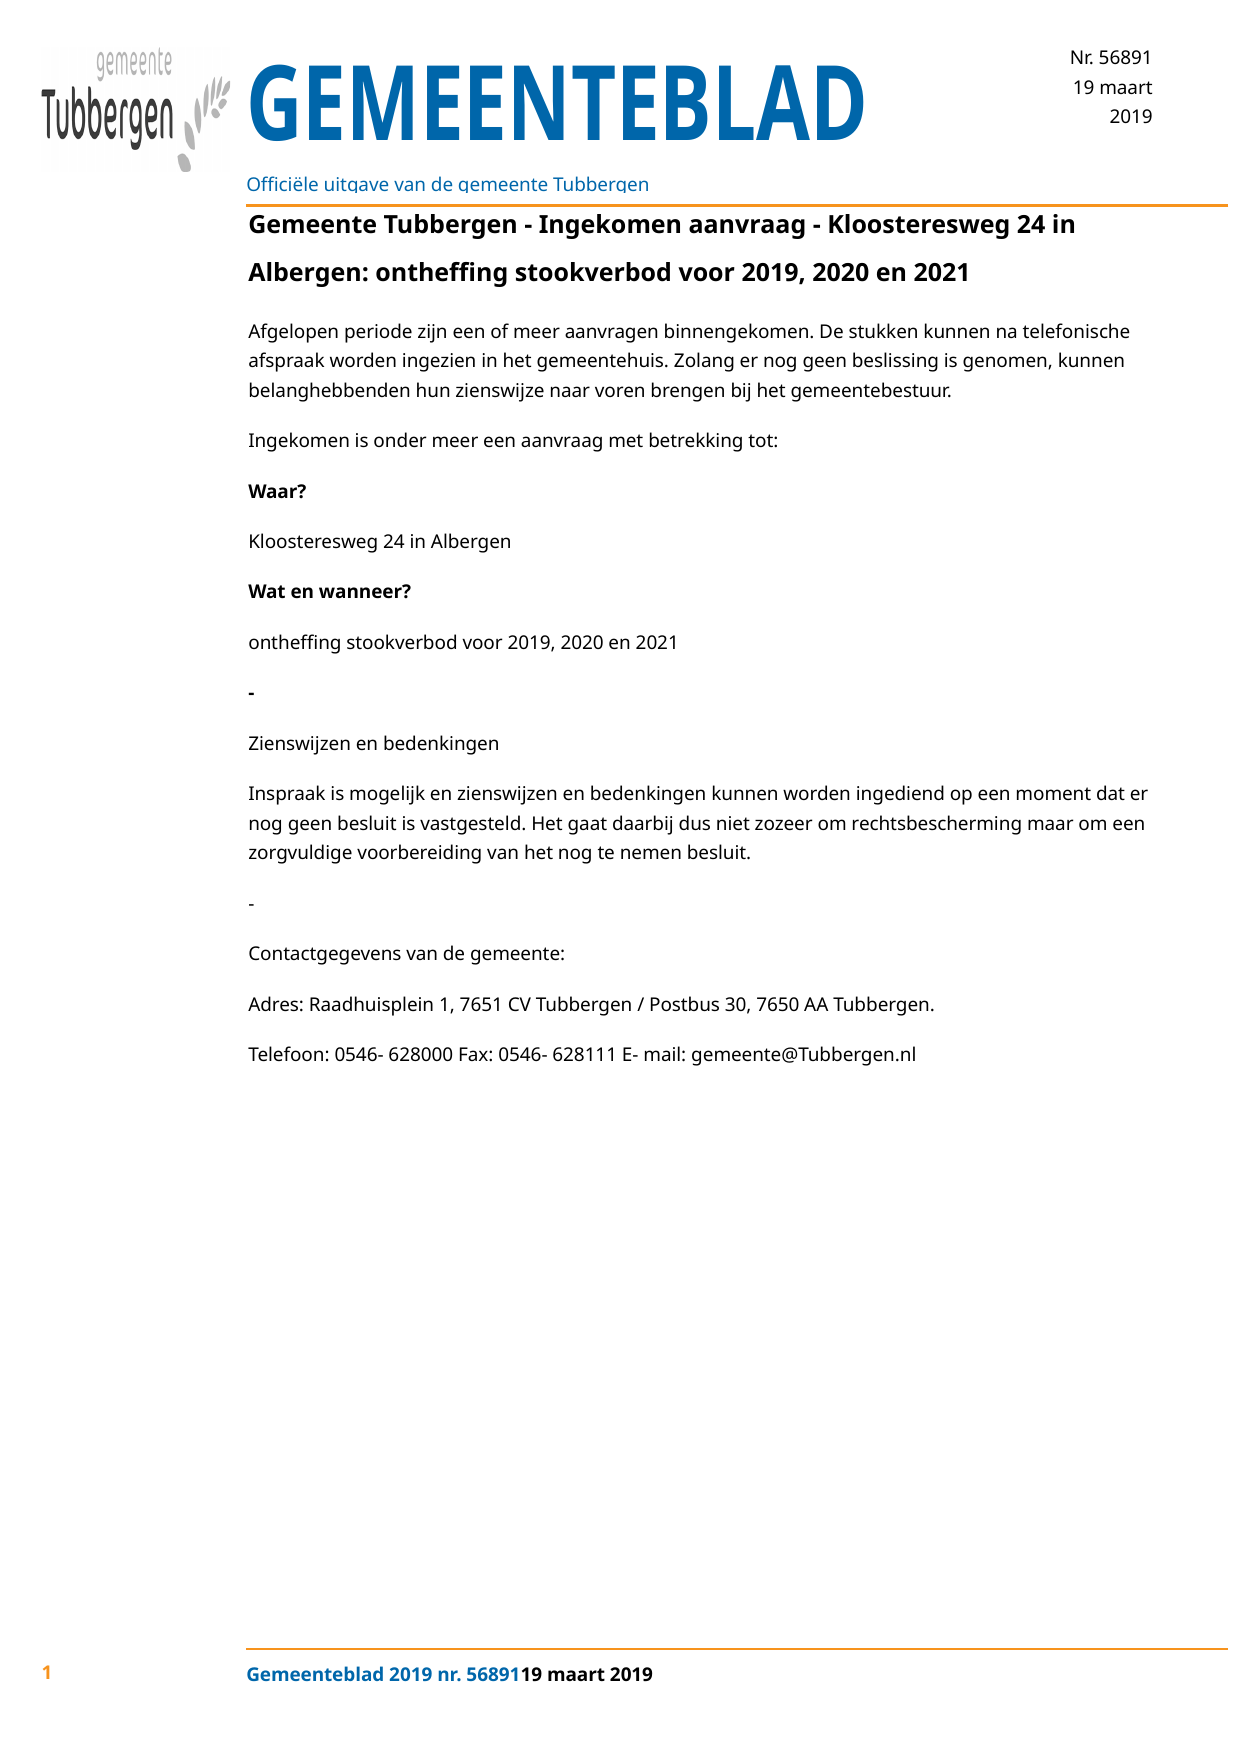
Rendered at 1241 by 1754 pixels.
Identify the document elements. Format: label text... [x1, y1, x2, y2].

text - [248, 679, 1152, 705]
text Telefoon: 0546- 628000 Fax: 0546- 628111 E- mail: gemeente@Tubbergen.nl [248, 1041, 1152, 1067]
text Contactgegevens van de gemeente: [248, 940, 1152, 966]
text Kloosteresweg 24 in Albergen [248, 528, 1152, 554]
text Gemeente Tubbergen - Ingekomen aanvraag - Kloosteresweg 24 in Albergen: ontheffing stookverbod voor 2019, 2020 en 2021 [248, 207, 1152, 288]
text Wat en wanneer? [248, 579, 1152, 604]
picture [41, 47, 231, 172]
text ontheffing stookverbod voor 2019, 2020 en 2021 [248, 629, 1152, 655]
text Adres: Raadhuisplein 1, 7651 CV Tubbergen / Postbus 30, 7650 AA Tubbergen. [248, 991, 1152, 1017]
text Ingekomen is onder meer een aanvraag met betrekking tot: [248, 427, 1152, 453]
text - [248, 890, 1152, 916]
text Afgelopen periode zijn een of meer aanvragen binnengekomen. De stukken kunnen na telefonische afspraak worden ingezien in het gemeentehuis. Zolang er nog geen beslissing is genomen, kunnen belanghebbenden hun zienswijze naar voren brengen bij het gemeentebestuur. [248, 318, 1152, 403]
text Zienswijzen en bedenkingen [248, 730, 1152, 756]
text Waar? [248, 478, 1152, 504]
text Inspraak is mogelijk en zienswijzen en bedenkingen kunnen worden ingediend op een moment dat er nog geen besluit is vastgesteld. Het gaat daarbij dus niet zozeer om rechtsbescherming maar om een zorgvuldige voorbereiding van het nog te nemen besluit. [248, 780, 1152, 865]
